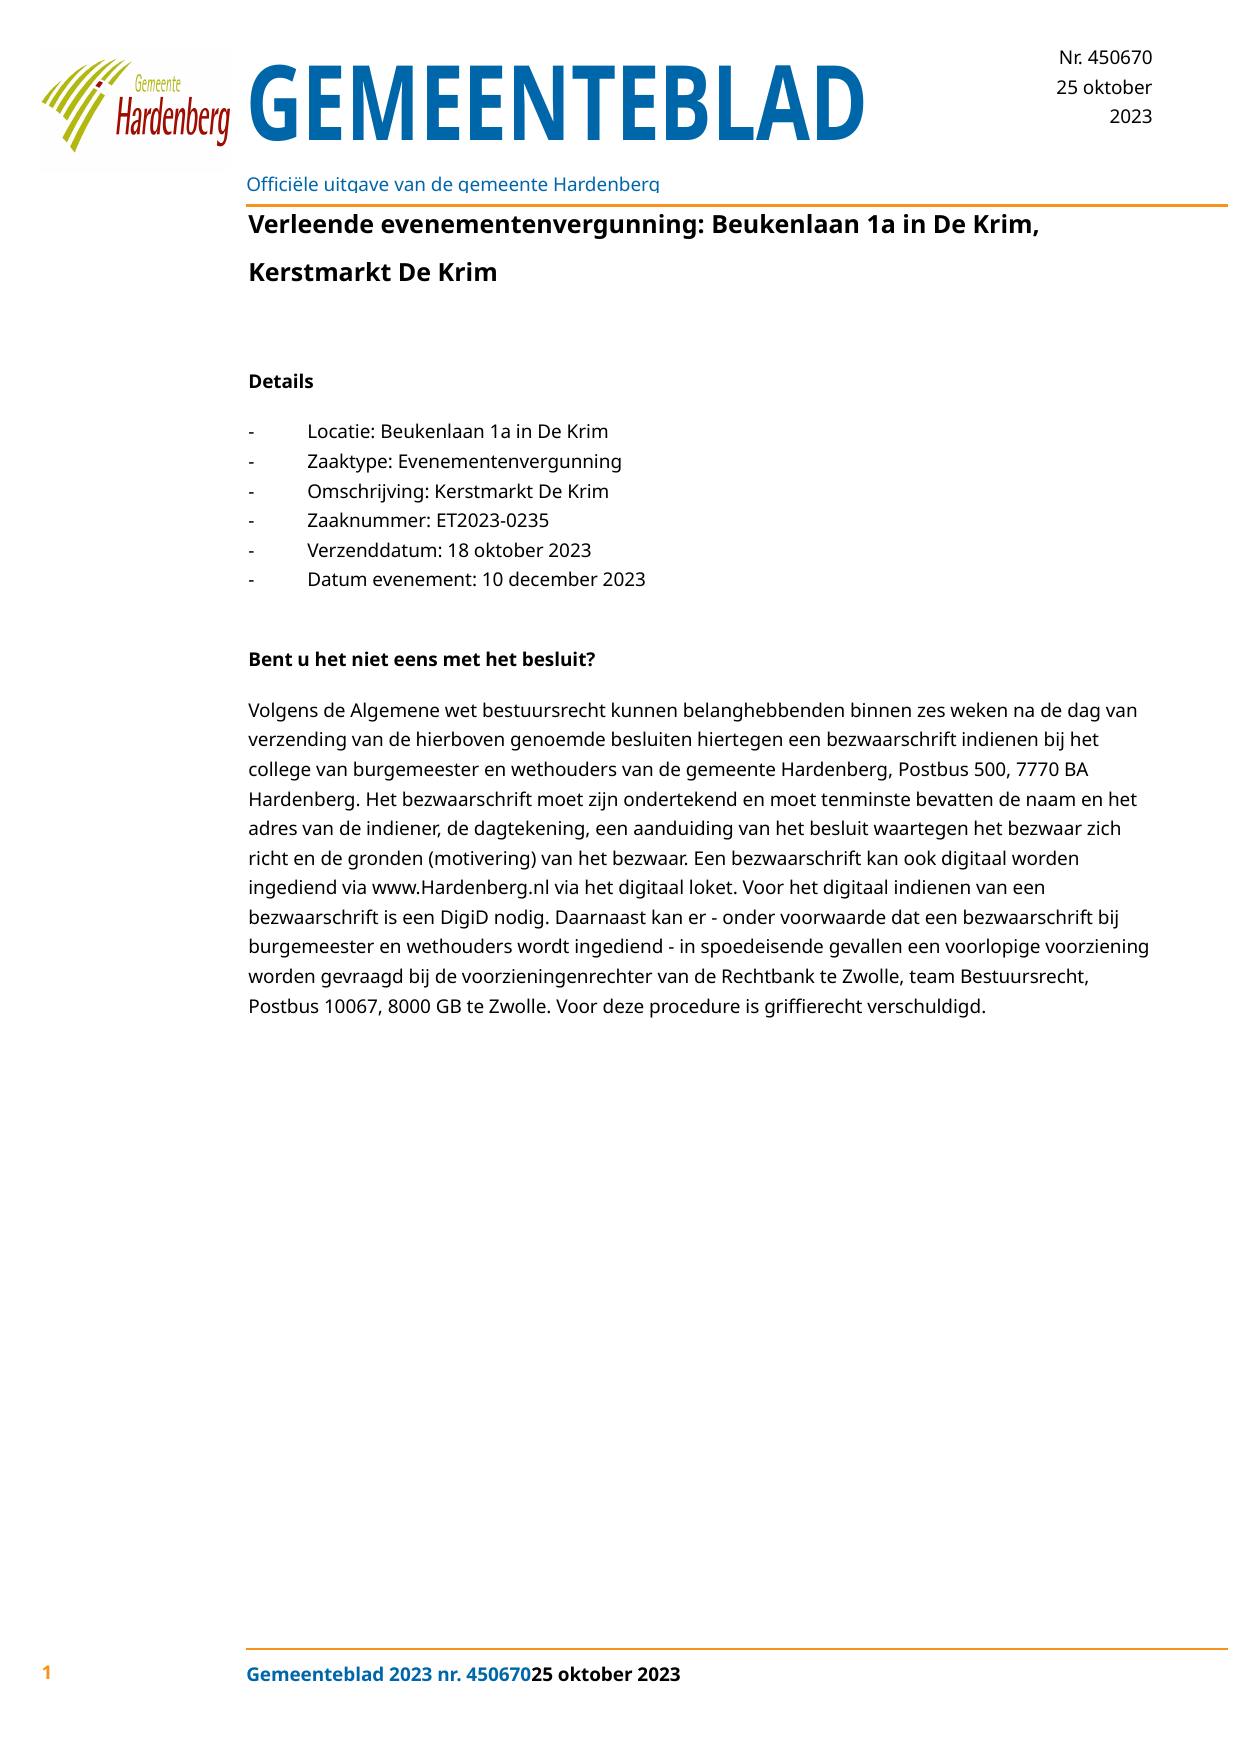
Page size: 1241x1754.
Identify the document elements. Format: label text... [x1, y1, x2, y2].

picture [41, 47, 231, 172]
list Zaaknummer: ET2023-0235 [248, 507, 1152, 533]
list Omschrijving: Kerstmarkt De Krim [248, 478, 1152, 504]
text Verleende evenementenvergunning: Beukenlaan 1a in De Krim, Kerstmarkt De Krim [248, 207, 1152, 288]
text Details [248, 368, 1152, 394]
text Volgens de Algemene wet bestuursrecht kunnen belanghebbenden binnen zes weken na de dag van verzending van de hierboven genoemde besluiten hiertegen een bezwaarschrift indienen bij het college van burgemeester en wethouders van de gemeente Hardenberg, Postbus 500, 7770 BA Hardenberg. Het bezwaarschrift moet zijn ondertekend en moet tenminste bevatten de naam en het adres van de indiener, de dagtekening, een aanduiding van het besluit waartegen het bezwaar zich richt en de gronden (motivering) van het bezwaar. Een bezwaarschrift kan ook digitaal worden ingediend via www.Hardenberg.nl via het digitaal loket. Voor het digitaal indienen van een bezwaarschrift is een DigiD nodig. Daarnaast kan er - onder voorwaarde dat een bezwaarschrift bij burgemeester en wethouders wordt ingediend - in spoedeisende gevallen een voorlopige voorziening worden gevraagd bij de voorzieningenrechter van de Rechtbank te Zwolle, team Bestuursrecht, Postbus 10067, 8000 GB te Zwolle. Voor deze procedure is griffierecht verschuldigd. [248, 697, 1152, 1019]
list Zaaktype: Evenementenvergunning [248, 448, 1152, 474]
list Datum evenement: 10 december 2023 [248, 567, 1152, 592]
list Locatie: Beukenlaan 1a in De Krim [248, 419, 1152, 444]
list Verzenddatum: 18 oktober 2023 [248, 537, 1152, 563]
text Bent u het niet eens met het besluit? [248, 647, 1152, 672]
